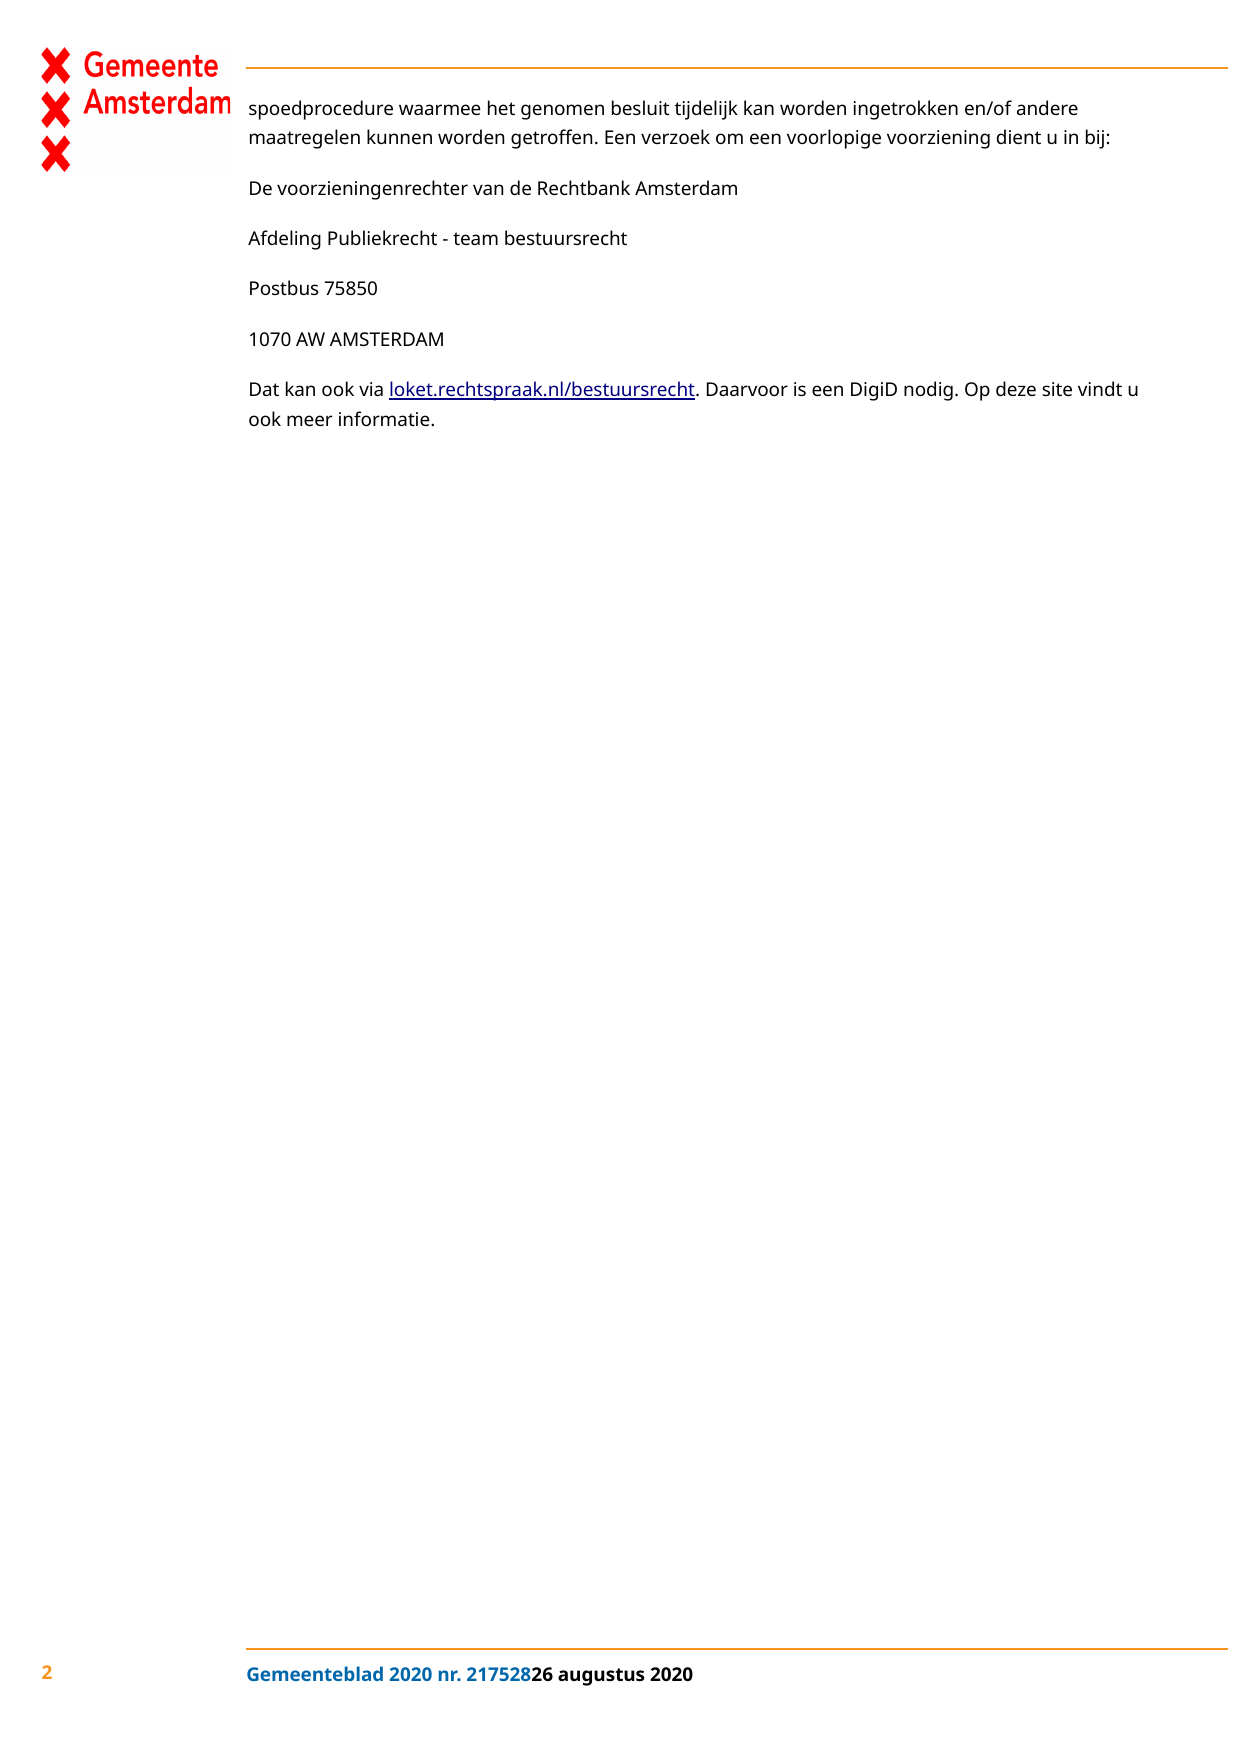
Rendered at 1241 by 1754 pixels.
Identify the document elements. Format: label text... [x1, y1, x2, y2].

text Postbus 75850 [248, 276, 1152, 301]
text Afdeling Publiekrecht - team bestuursrecht [248, 225, 1152, 251]
text De voorzieningenrechter van de Rechtbank Amsterdam [248, 175, 1152, 201]
text spoedprocedure waarmee het genomen besluit tijdelijk kan worden ingetrokken en/of andere maatregelen kunnen worden getroffen. Een verzoek om een voorlopige voorziening dient u in bij: [248, 95, 1152, 150]
text Dat kan ook via loket.rechtspraak.nl/bestuursrecht. Daarvoor is een DigiD nodig. Op deze site vindt u ook meer informatie. [248, 376, 1152, 432]
text 1070 AW AMSTERDAM [248, 326, 1152, 352]
picture [41, 47, 231, 172]
